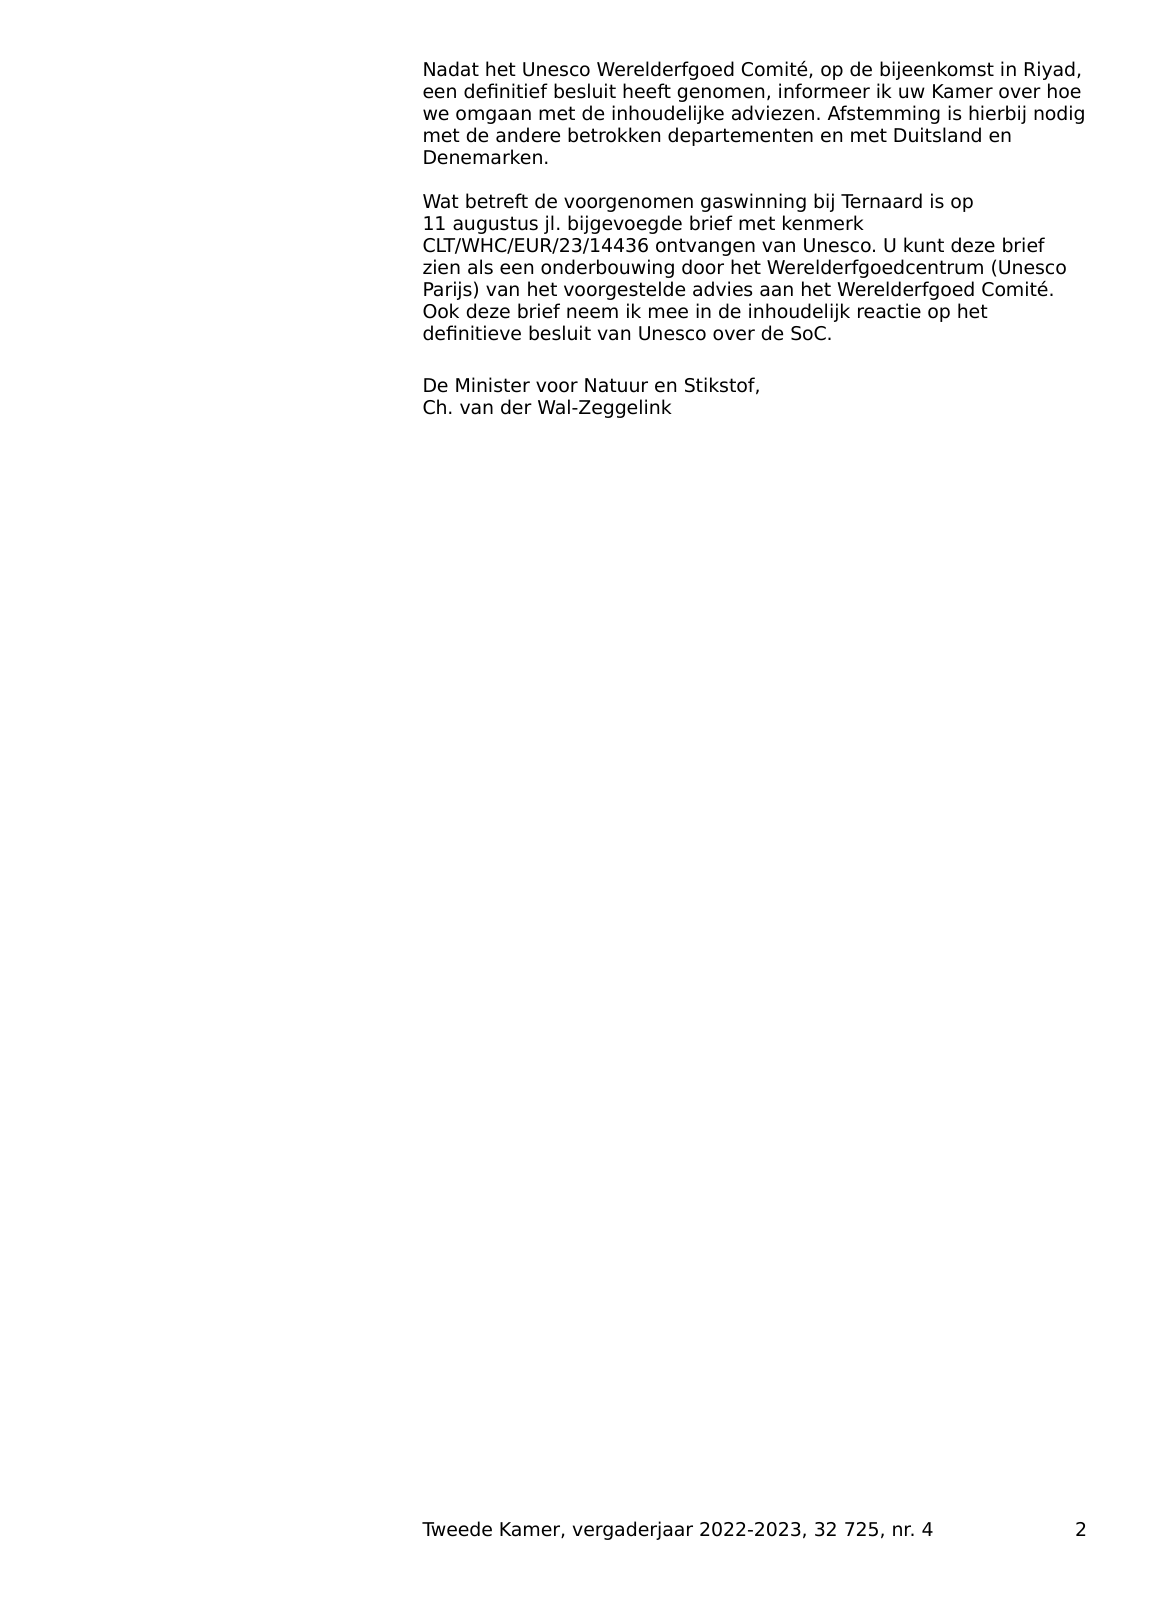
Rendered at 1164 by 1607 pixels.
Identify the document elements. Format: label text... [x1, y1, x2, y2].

text Wat betreft de voorgenomen gaswinning bij Ternaard is op 11 augustus jl. bijgevoegde brief met kenmerk CLT/WHC/EUR/23/14436 ontvangen van Unesco. U kunt deze brief zien als een onderbouwing door het Werelderfgoedcentrum (Unesco Parijs) van het voorgestelde advies aan het Werelderfgoed Comité. Ook deze brief neem ik mee in de inhoudelijk reactie op het definitieve besluit van Unesco over de SoC. [422, 191, 1087, 345]
text Nadat het Unesco Werelderfgoed Comité, op de bijeenkomst in Riyad, een definitief besluit heeft genomen, informeer ik uw Kamer over hoe we omgaan met de inhoudelijke adviezen. Afstemming is hierbij nodig met de andere betrokken departementen en met Duitsland en Denemarken. [422, 59, 1087, 169]
text De Minister voor Natuur en Stikstof, Ch. van der Wal-Zeggelink [422, 375, 1087, 419]
